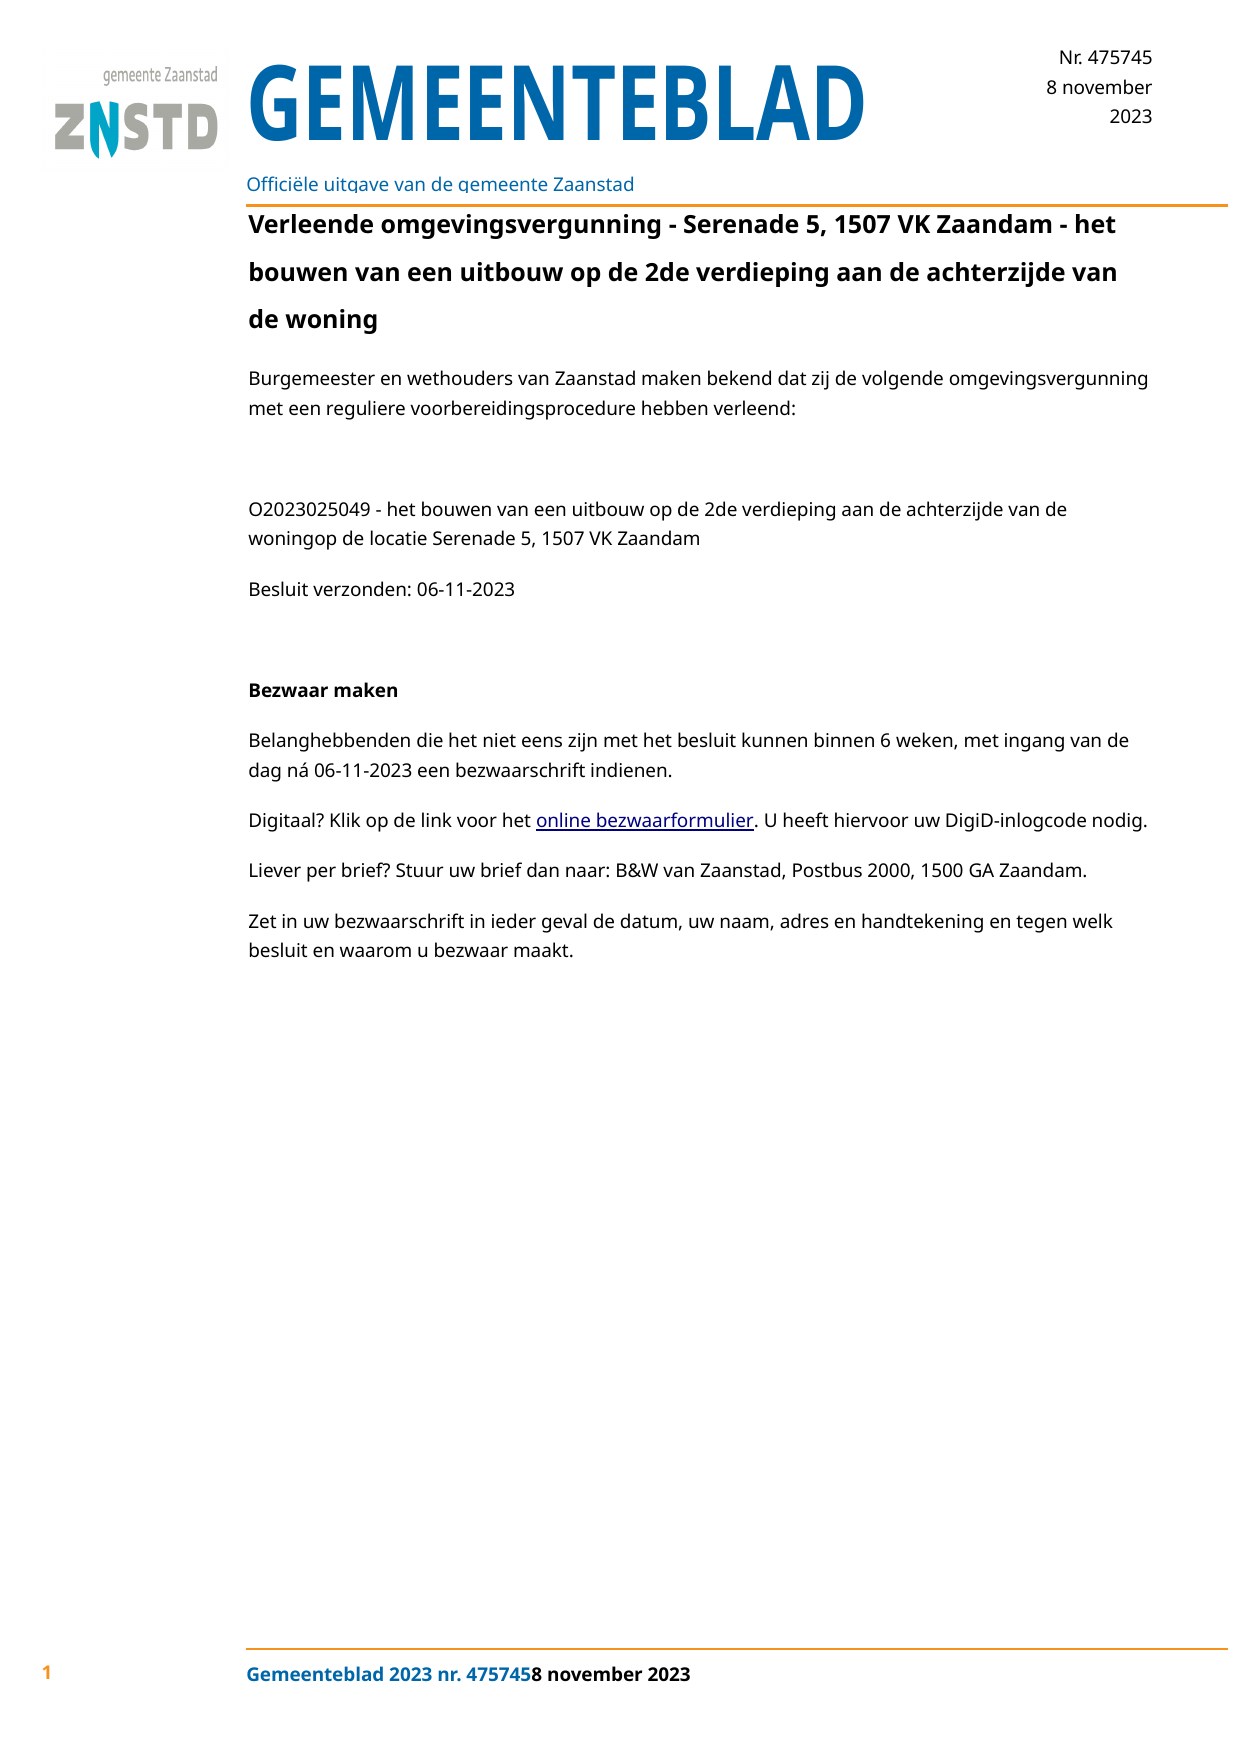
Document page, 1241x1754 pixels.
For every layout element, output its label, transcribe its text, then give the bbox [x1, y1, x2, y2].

text Belanghebbenden die het niet eens zijn met het besluit kunnen binnen 6 weken, met ingang van de dag ná 06-11-2023 een bezwaarschrift indienen. [248, 727, 1152, 782]
text Digitaal? Klik op de link voor het online bezwaarformulier. U heeft hiervoor uw DigiD-inlogcode nodig. [248, 807, 1152, 833]
text Burgemeester en wethouders van Zaanstad maken bekend dat zij de volgende omgevingsvergunning met een reguliere voorbereidingsprocedure hebben verleend: [248, 366, 1152, 421]
text Verleende omgevingsvergunning - Serenade 5, 1507 VK Zaandam - het bouwen van een uitbouw op de 2de verdieping aan de achterzijde van de woning [248, 207, 1152, 336]
text Zet in uw bezwaarschrift in ieder geval de datum, uw naam, adres en handtekening en tegen welk besluit en waarom u bezwaar maakt. [248, 908, 1152, 963]
text Bezwaar maken [248, 677, 1152, 702]
text Liever per brief? Stuur uw brief dan naar: B&W van Zaanstad, Postbus 2000, 1500 GA Zaandam. [248, 858, 1152, 883]
text Besluit verzonden: 06-11-2023 [248, 576, 1152, 602]
picture [41, 47, 231, 172]
text O2023025049 - het bouwen van een uitbouw op de 2de verdieping aan de achterzijde van de woningop de locatie Serenade 5, 1507 VK Zaandam [248, 496, 1152, 551]
